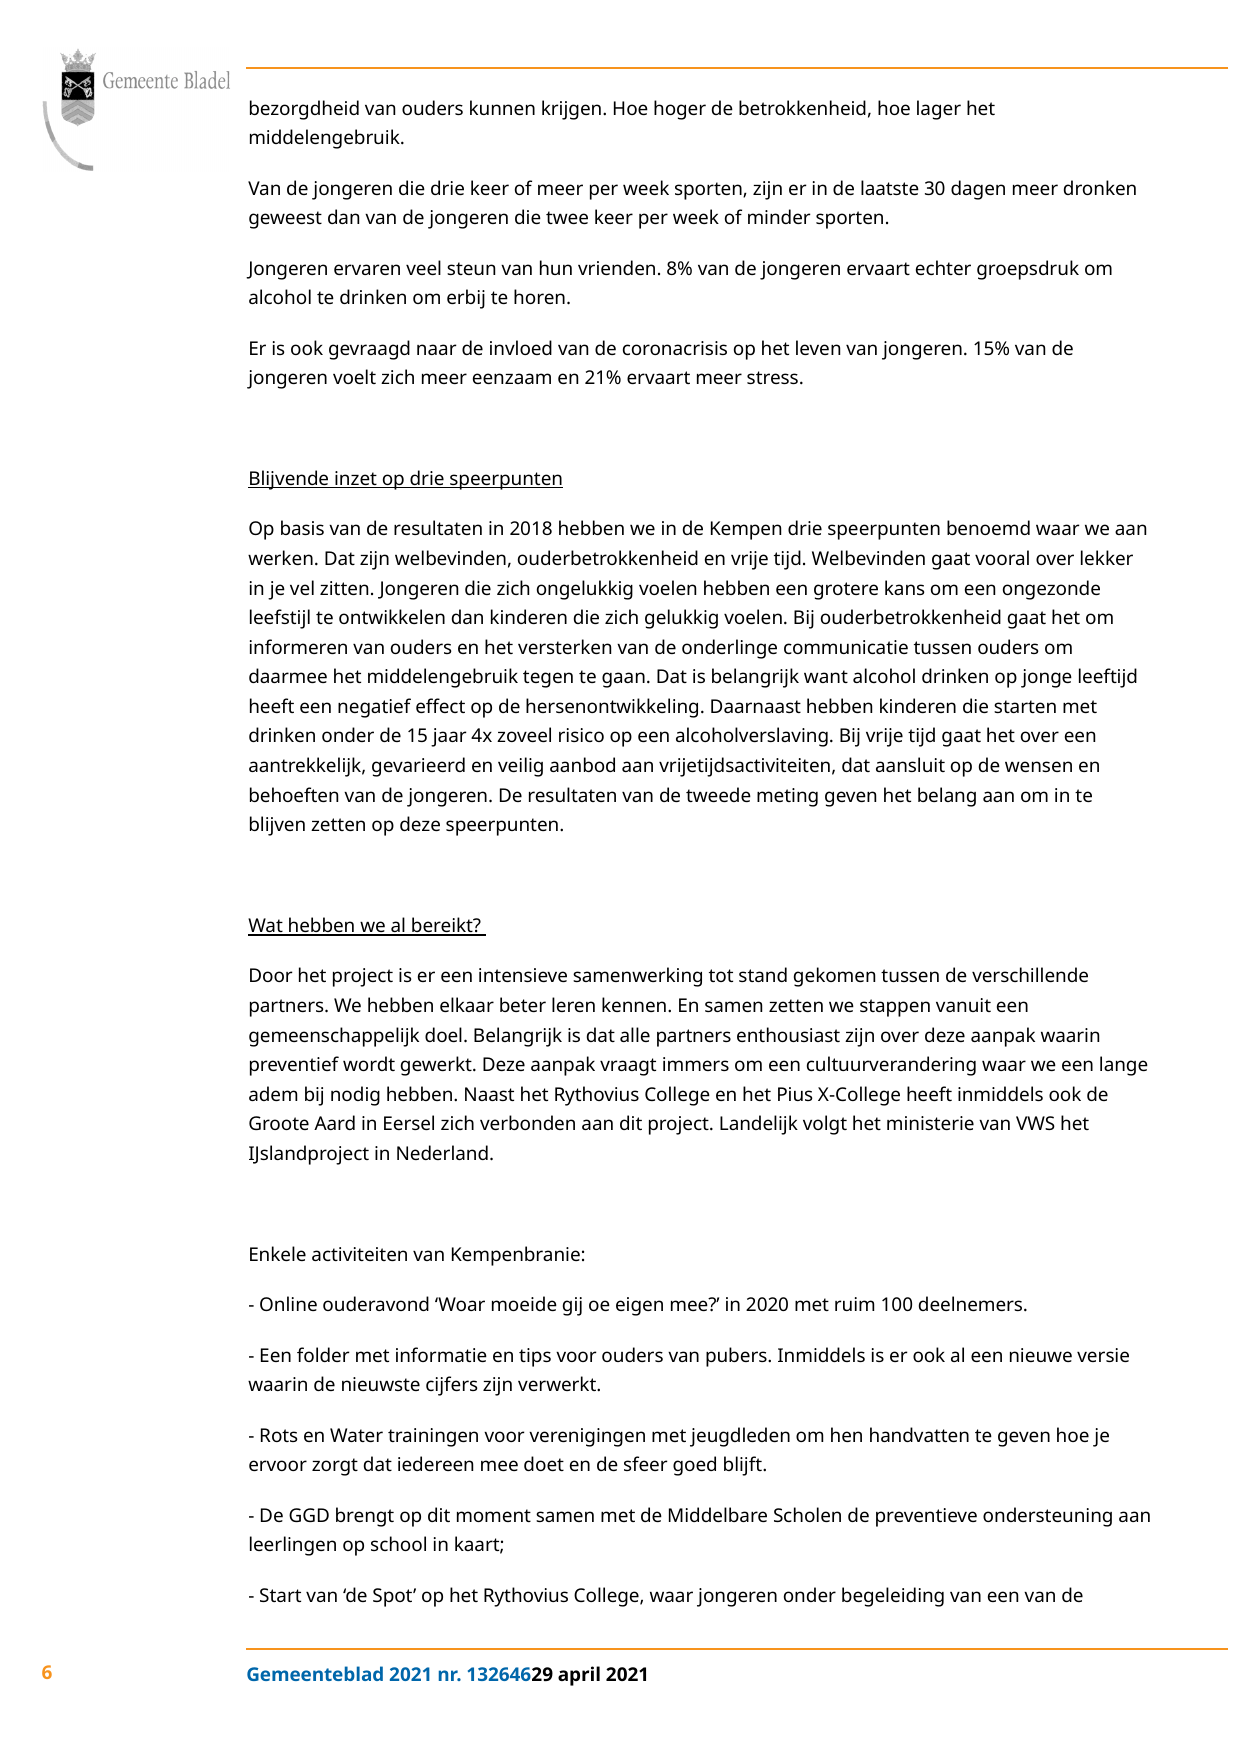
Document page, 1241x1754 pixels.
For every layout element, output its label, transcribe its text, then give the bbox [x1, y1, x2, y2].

text - De GGD brengt op dit moment samen met de Middelbare Scholen de preventieve ondersteuning aan leerlingen op school in kaart; [248, 1502, 1152, 1557]
text Op basis van de resultaten in 2018 hebben we in de Kempen drie speerpunten benoemd waar we aan werken. Dat zijn welbevinden, ouderbetrokkenheid en vrije tijd. Welbevinden gaat vooral over lekker in je vel zitten. Jongeren die zich ongelukkig voelen hebben een grotere kans om een ongezonde leefstijl te ontwikkelen dan kinderen die zich gelukkig voelen. Bij ouderbetrokkenheid gaat het om informeren van ouders en het versterken van de onderlinge communicatie tussen ouders om daarmee het middelengebruik tegen te gaan. Dat is belangrijk want alcohol drinken op jonge leeftijd heeft een negatief effect op de hersenontwikkeling. Daarnaast hebben kinderen die starten met drinken onder de 15 jaar 4x zoveel risico op een alcoholverslaving. Bij vrije tijd gaat het over een aantrekkelijk, gevarieerd en veilig aanbod aan vrijetijdsactiviteiten, dat aansluit op de wensen en behoeften van de jongeren. De resultaten van de tweede meting geven het belang aan om in te blijven zetten op deze speerpunten. [248, 516, 1152, 837]
text Jongeren ervaren veel steun van hun vrienden. 8% van de jongeren ervaart echter groepsdruk om alcohol te drinken om erbij te horen. [248, 255, 1152, 310]
text Enkele activiteiten van Kempenbranie: [248, 1241, 1152, 1267]
text Blijvende inzet op drie speerpunten [248, 465, 1152, 491]
text Er is ook gevraagd naar de invloed van de coronacrisis op het leven van jongeren. 15% van de jongeren voelt zich meer eenzaam en 21% ervaart meer stress. [248, 335, 1152, 390]
text - Een folder met informatie en tips voor ouders van pubers. Inmiddels is er ook al een nieuwe versie waarin de nieuwste cijfers zijn verwerkt. [248, 1342, 1152, 1397]
text Wat hebben we al bereikt? [248, 912, 1152, 938]
picture [41, 47, 231, 172]
text - Rots en Water trainingen voor verenigingen met jeugdleden om hen handvatten te geven hoe je ervoor zorgt dat iedereen mee doet en de sfeer goed blijft. [248, 1422, 1152, 1477]
text - Start van ‘de Spot’ op het Rythovius College, waar jongeren onder begeleiding van een van de [248, 1582, 1152, 1608]
text Van de jongeren die drie keer of meer per week sporten, zijn er in de laatste 30 dagen meer dronken geweest dan van de jongeren die twee keer per week of minder sporten. [248, 175, 1152, 230]
text bezorgdheid van ouders kunnen krijgen. Hoe hoger de betrokkenheid, hoe lager het middelengebruik. [248, 95, 1152, 150]
text - Online ouderavond ‘Woar moeide gij oe eigen mee?’ in 2020 met ruim 100 deelnemers. [248, 1291, 1152, 1317]
text Door het project is er een intensieve samenwerking tot stand gekomen tussen de verschillende partners. We hebben elkaar beter leren kennen. En samen zetten we stappen vanuit een gemeenschappelijk doel. Belangrijk is dat alle partners enthousiast zijn over deze aanpak waarin preventief wordt gewerkt. Deze aanpak vraagt immers om een cultuurverandering waar we een lange adem bij nodig hebben. Naast het Rythovius College en het Pius X-College heeft inmiddels ook de Groote Aard in Eersel zich verbonden aan dit project. Landelijk volgt het ministerie van VWS het IJslandproject in Nederland. [248, 963, 1152, 1166]
